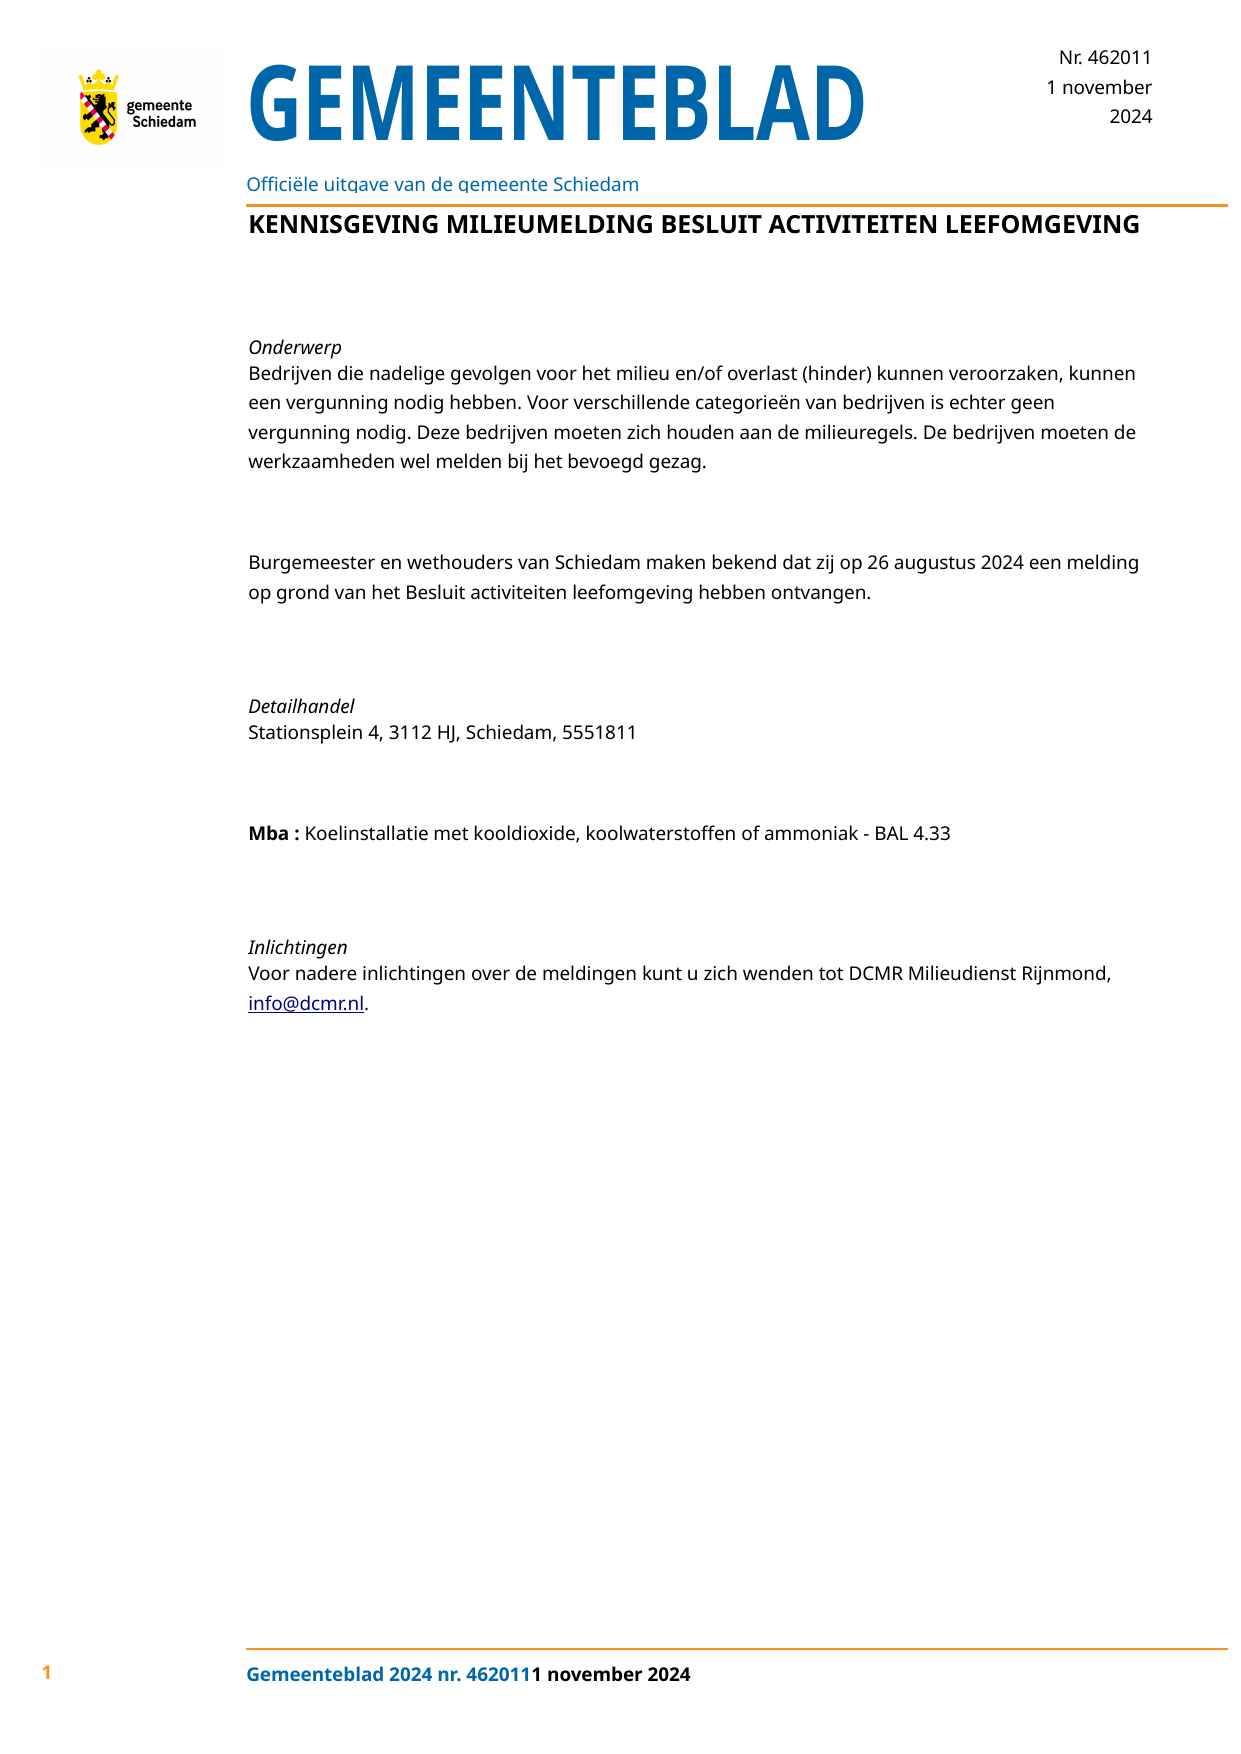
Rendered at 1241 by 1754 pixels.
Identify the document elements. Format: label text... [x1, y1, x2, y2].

text Mba : Koelinstallatie met kooldioxide, koolwaterstoffen of ammoniak - BAL 4.33 [248, 820, 1152, 846]
picture [41, 47, 231, 172]
text KENNISGEVING MILIEUMELDING BESLUIT ACTIVITEITEN LEEFOMGEVING [248, 207, 1152, 241]
text Burgemeester en wethouders van Schiedam maken bekend dat zij op 26 augustus 2024 een melding op grond van het Besluit activiteiten leefomgeving hebben ontvangen. [248, 549, 1152, 605]
text Bedrijven die nadelige gevolgen voor het milieu en/of overlast (hinder) kunnen veroorzaken, kunnen een vergunning nodig hebben. Voor verschillende categorieën van bedrijven is echter geen vergunning nodig. Deze bedrijven moeten zich houden aan de milieuregels. De bedrijven moeten de werkzaamheden wel melden bij het bevoegd gezag. [248, 360, 1152, 474]
text Detailhandel [248, 693, 1152, 719]
text Onderwerp [248, 334, 1152, 360]
text Voor nadere inlichtingen over de meldingen kunt u zich wenden tot DCMR Milieudienst Rijnmond, info@dcmr.nl. [248, 960, 1152, 1016]
text Stationsplein 4, 3112 HJ, Schiedam, 5551811 [248, 719, 1152, 745]
text Inlichtingen [248, 934, 1152, 960]
